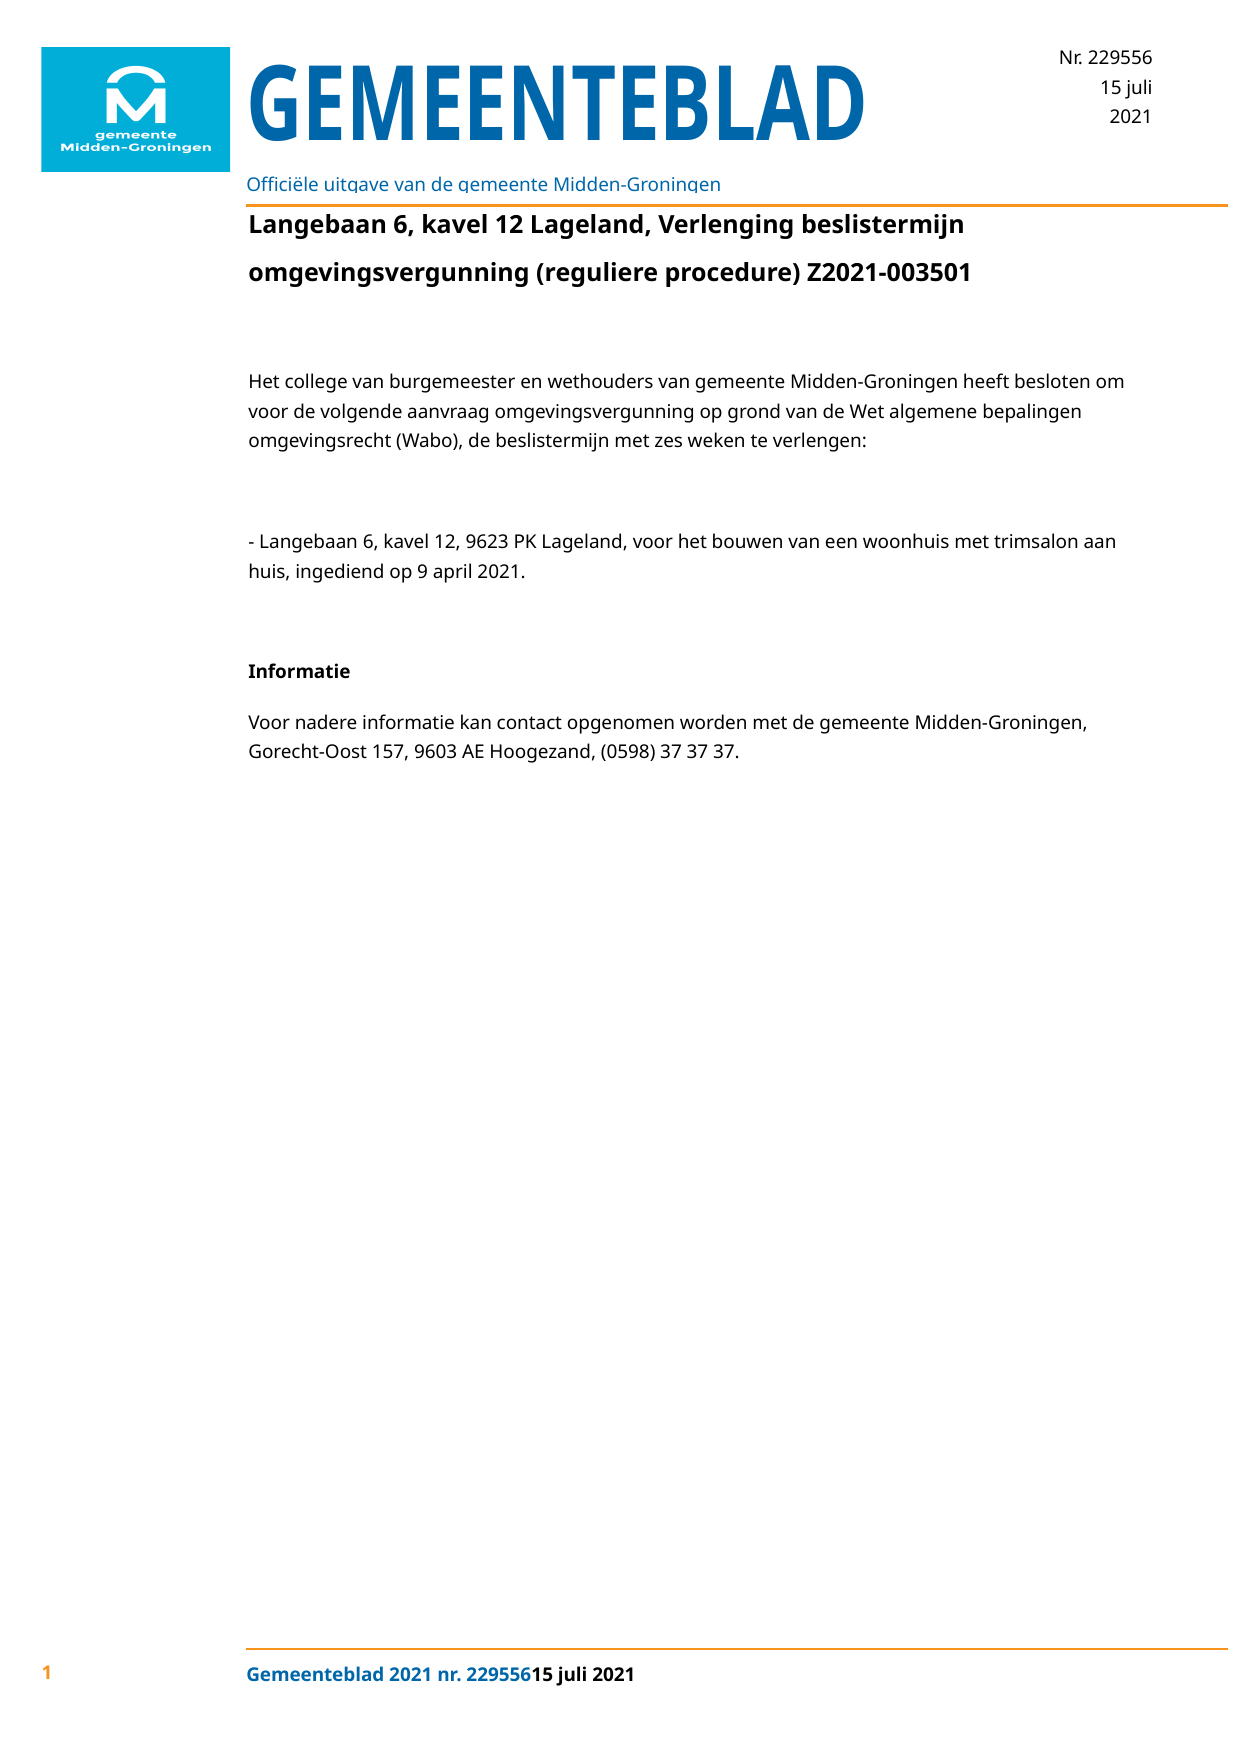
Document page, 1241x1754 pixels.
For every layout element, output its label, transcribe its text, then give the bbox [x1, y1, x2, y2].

text - Langebaan 6, kavel 12, 9623 PK Lageland, voor het bouwen van een woonhuis met trimsalon aan huis, ingediend op 9 april 2021. [248, 528, 1152, 584]
text Voor nadere informatie kan contact opgenomen worden met de gemeente Midden-Groningen, Gorecht-Oost 157, 9603 AE Hoogezand, (0598) 37 37 37. [248, 709, 1152, 764]
text Langebaan 6, kavel 12 Lageland, Verlenging beslistermijn omgevingsvergunning (reguliere procedure) Z2021-003501 [248, 207, 1152, 288]
picture [108, 66, 164, 82]
picture [107, 89, 165, 122]
text Informatie [248, 659, 1152, 684]
text Het college van burgemeester en wethouders van gemeente Midden-Groningen heeft besloten om voor de volgende aanvraag omgevingsvergunning op grond van de Wet algemene bepalingen omgevingsrecht (Wabo), de beslistermijn met zes weken te verlengen: [248, 368, 1152, 453]
picture [184, 146, 190, 153]
